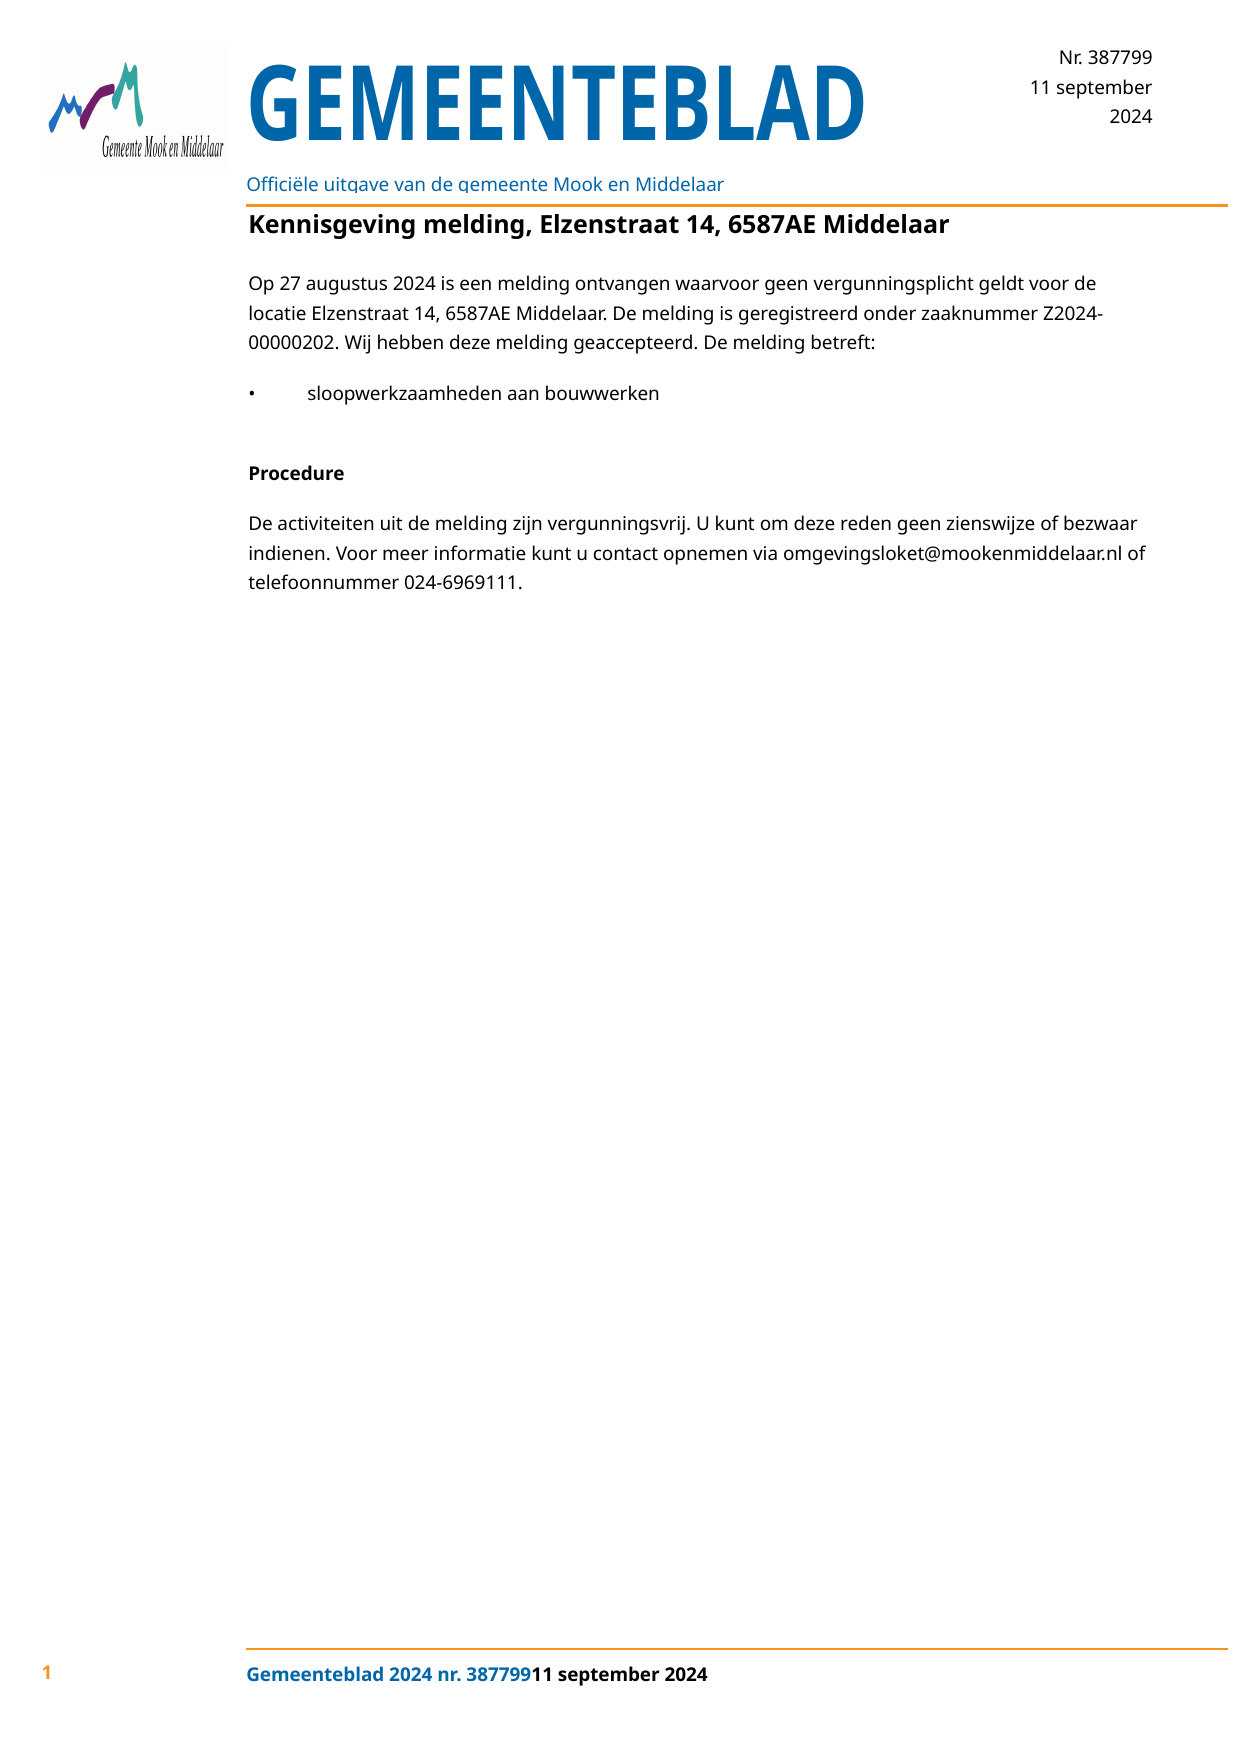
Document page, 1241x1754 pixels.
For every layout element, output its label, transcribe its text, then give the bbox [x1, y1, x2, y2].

text Op 27 augustus 2024 is een melding ontvangen waarvoor geen vergunningsplicht geldt voor de locatie Elzenstraat 14, 6587AE Middelaar. De melding is geregistreerd onder zaaknummer Z2024-00000202. Wij hebben deze melding geaccepteerd. De melding betreft: [248, 270, 1152, 355]
text Procedure [248, 460, 1152, 486]
text De activiteiten uit de melding zijn vergunningsvrij. U kunt om deze reden geen zienswijze of bezwaar indienen. Voor meer informatie kunt u contact opnemen via omgevingsloket@mookenmiddelaar.nl of telefoonnummer 024-6969111. [248, 510, 1152, 595]
text Kennisgeving melding, Elzenstraat 14, 6587AE Middelaar [248, 207, 1152, 241]
picture [41, 47, 231, 172]
list sloopwerkzaamheden aan bouwwerken [248, 380, 1152, 406]
